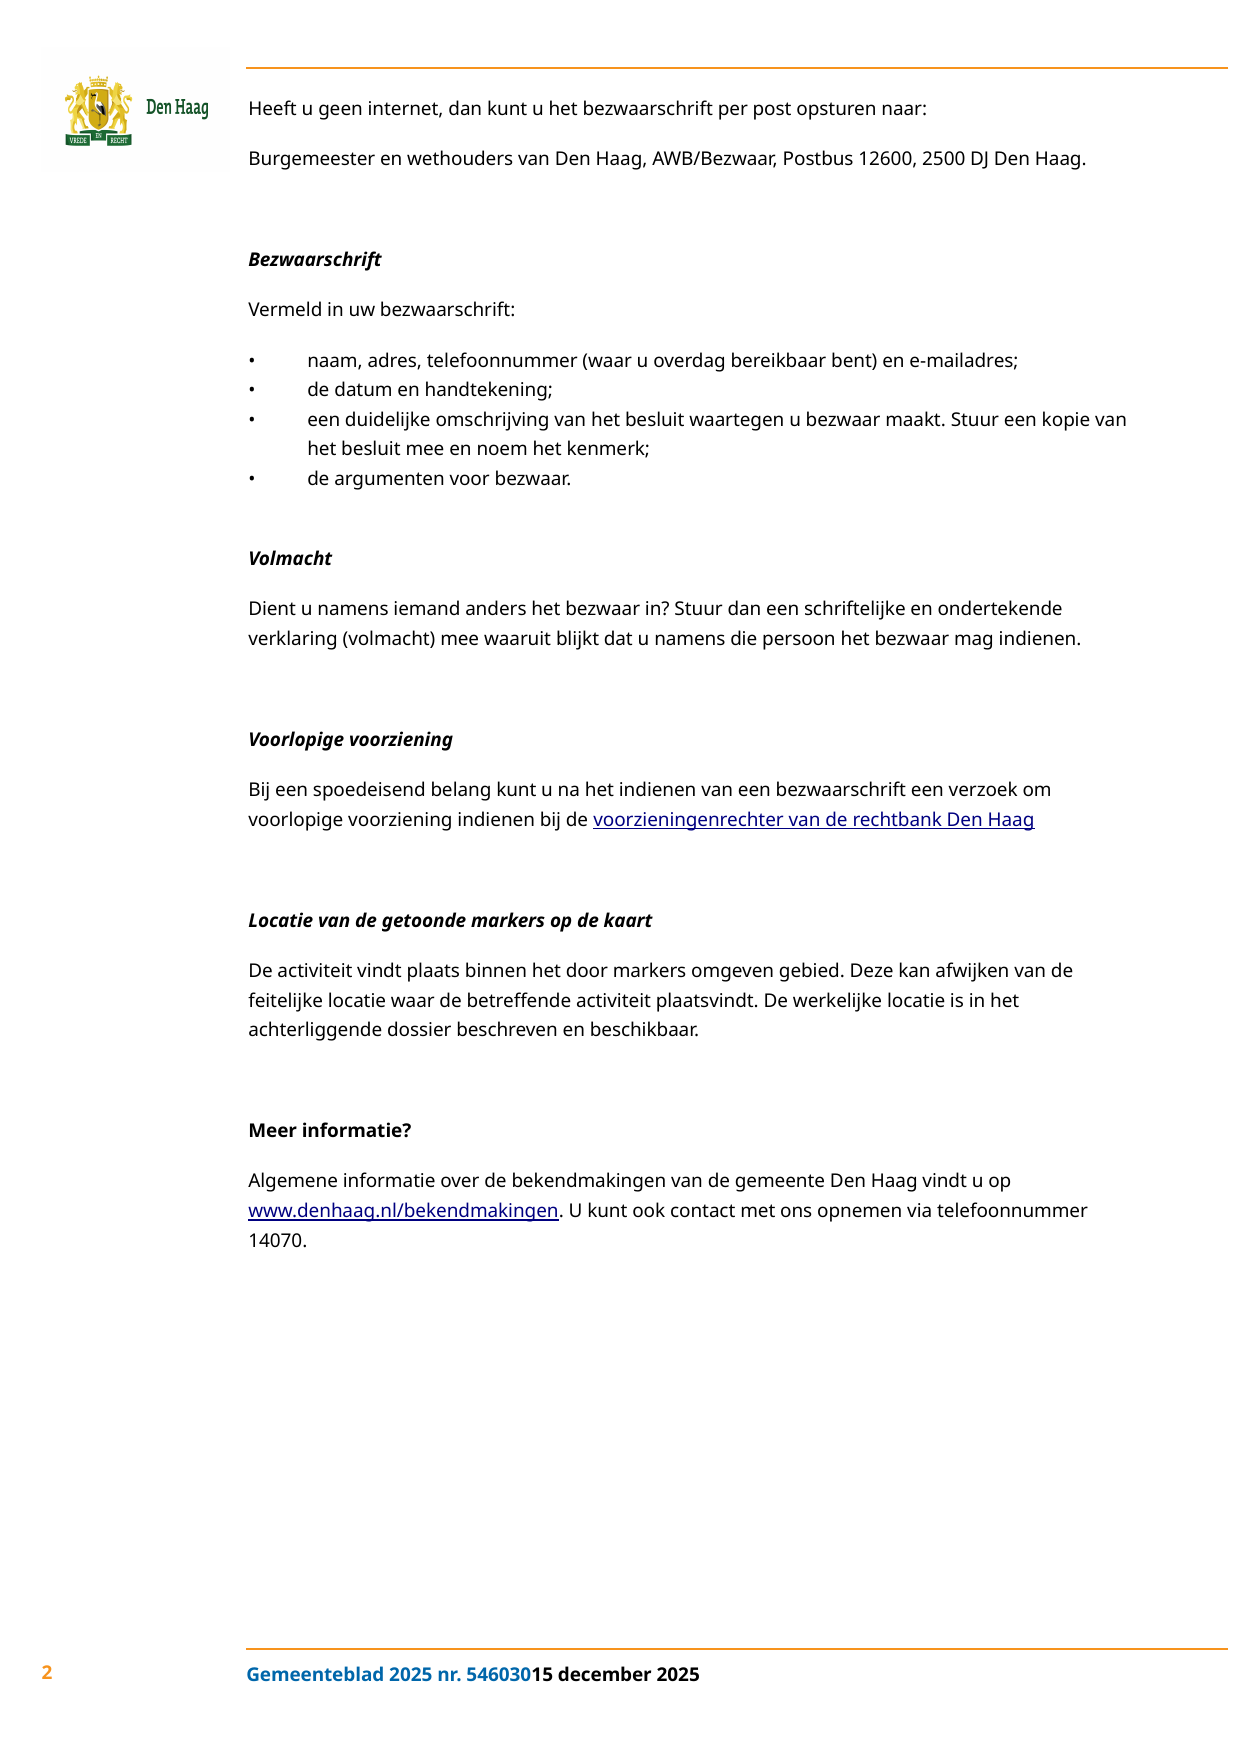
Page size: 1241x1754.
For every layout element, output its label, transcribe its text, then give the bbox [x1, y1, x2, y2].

list de datum en handtekening; [248, 376, 1152, 402]
text De activiteit vindt plaats binnen het door markers omgeven gebied. Deze kan afwijken van de feitelijke locatie waar de betreffende activiteit plaatsvindt. De werkelijke locatie is in het achterliggende dossier beschreven en beschikbaar. [248, 957, 1152, 1042]
text Vermeld in uw bezwaarschrift: [248, 296, 1152, 322]
text Algemene informatie over de bekendmakingen van de gemeente Den Haag vindt u op www.denhaag.nl/bekendmakingen. U kunt ook contact met ons opnemen via telefoonnummer 14070. [248, 1168, 1152, 1253]
picture [41, 47, 231, 172]
text Heeft u geen internet, dan kunt u het bezwaarschrift per post opsturen naar: [248, 95, 1152, 121]
list de argumenten voor bezwaar. [248, 465, 1152, 491]
text Meer informatie? [248, 1117, 1152, 1143]
text Bezwaarschrift [248, 246, 1152, 272]
list naam, adres, telefoonnummer (waar u overdag bereikbaar bent) en e-mailadres; [248, 347, 1152, 373]
text Voorlopige voorziening [248, 726, 1152, 752]
text Locatie van de getoonde markers op de kaart [248, 907, 1152, 933]
text Dient u namens iemand anders het bezwaar in? Stuur dan een schriftelijke en ondertekende verklaring (volmacht) mee waaruit blijkt dat u namens die persoon het bezwaar mag indienen. [248, 596, 1152, 651]
text Burgemeester en wethouders van Den Haag, AWB/Bezwaar, Postbus 12600, 2500 DJ Den Haag. [248, 145, 1152, 171]
text Volmacht [248, 545, 1152, 571]
text Bij een spoedeisend belang kunt u na het indienen van een bezwaarschrift een verzoek om voorlopige voorziening indienen bij de voorzieningenrechter van de rechtbank Den Haag [248, 776, 1152, 832]
list een duidelijke omschrijving van het besluit waartegen u bezwaar maakt. Stuur een kopie van het besluit mee en noem het kenmerk; [248, 406, 1152, 461]
